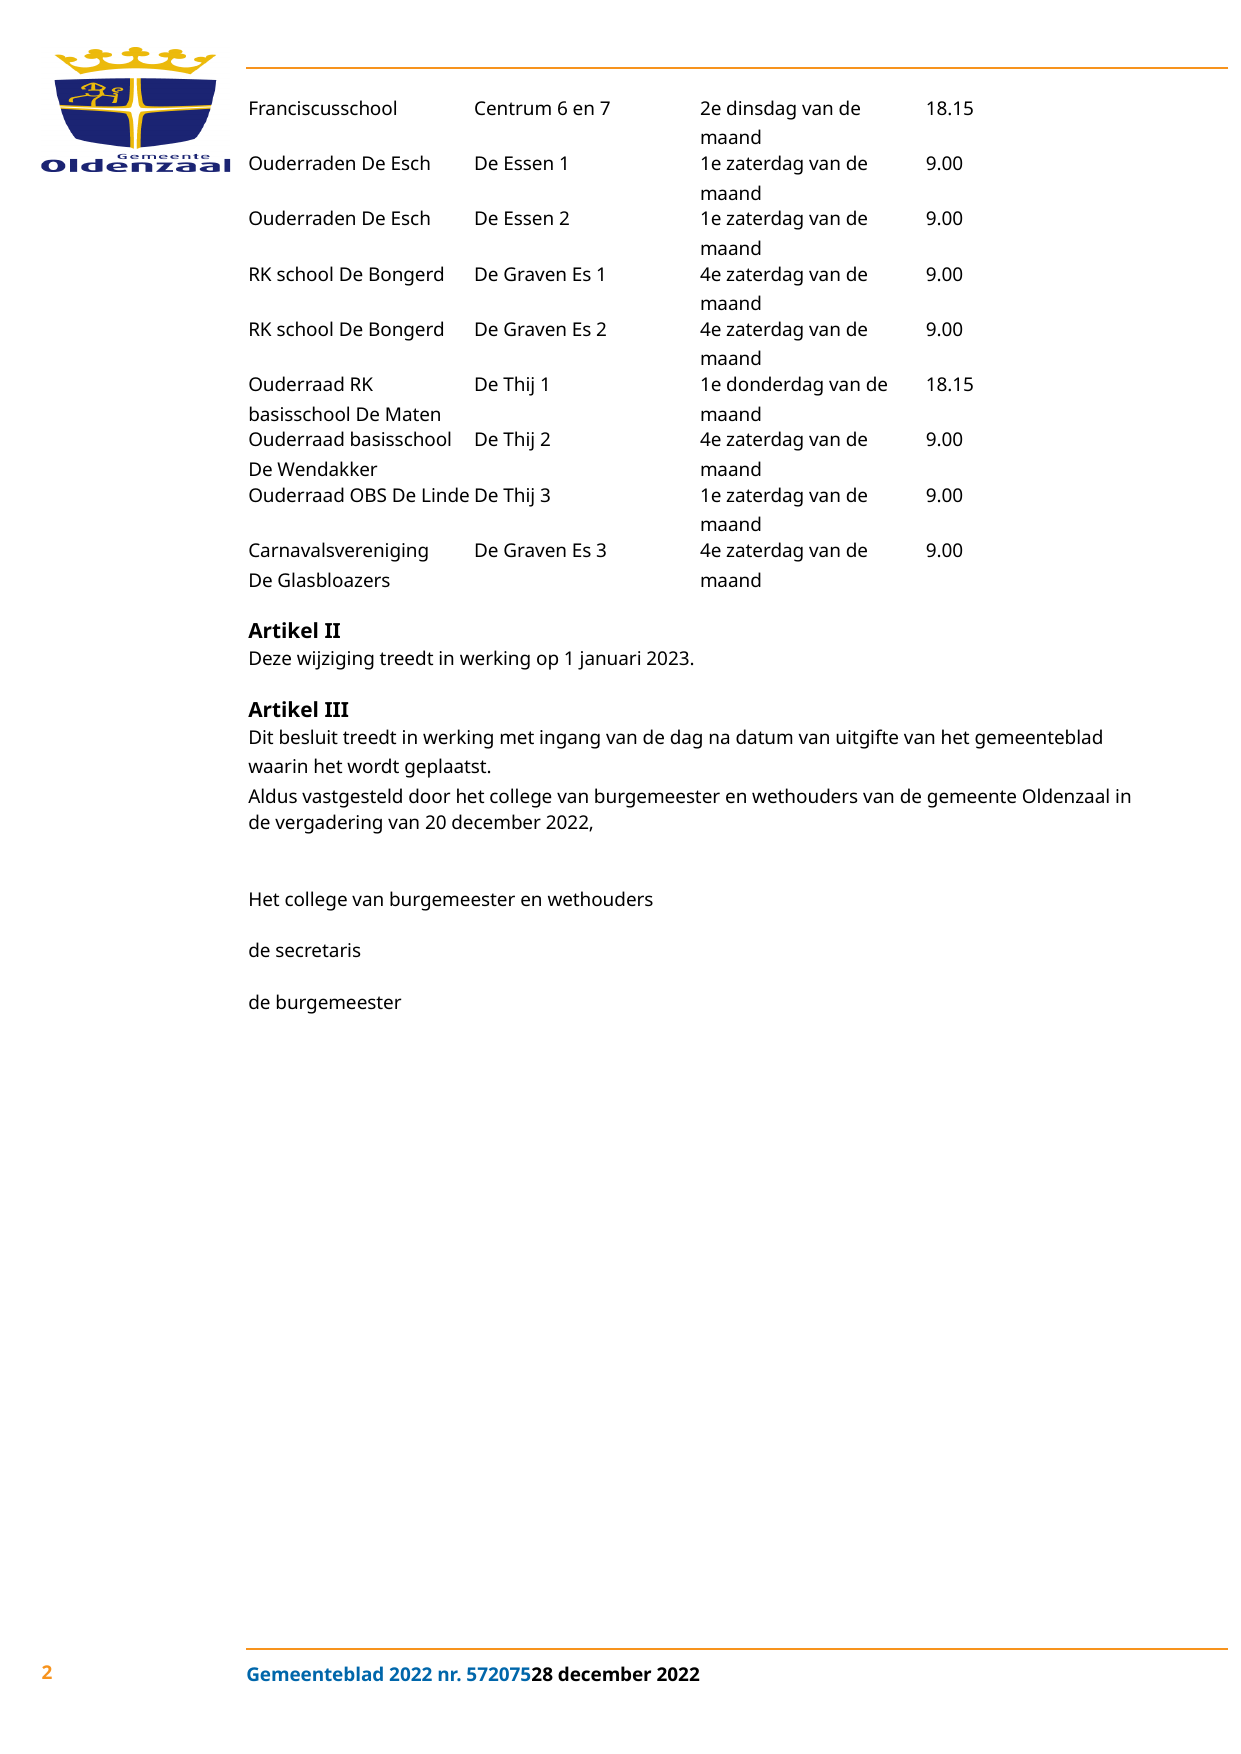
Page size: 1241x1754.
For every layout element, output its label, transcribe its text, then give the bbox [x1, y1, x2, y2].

table_cell 18.15 [926, 95, 1152, 150]
table_cell De Thij 3 [474, 482, 700, 537]
table_cell Ouderraad basisschool De Wendakker [248, 427, 474, 482]
table_cell 9.00 [926, 537, 1152, 593]
text Deze wijziging treedt in werking op 1 januari 2023. [248, 645, 1152, 671]
table_cell RK school De Bongerd [248, 316, 474, 371]
table_cell De Thij 2 [474, 427, 700, 482]
table_cell 18.15 [926, 371, 1152, 427]
table_cell 4e zaterdag van de maand [700, 261, 926, 316]
text de secretaris [248, 937, 1152, 963]
table_cell 9.00 [926, 316, 1152, 371]
table_cell 1e zaterdag van de maand [700, 150, 926, 205]
text Het college van burgemeester en wethouders [248, 886, 1152, 912]
table_cell De Graven Es 3 [474, 537, 700, 593]
table_cell Ouderraden De Esch [248, 205, 474, 261]
picture [41, 47, 231, 172]
table_cell 4e zaterdag van de maand [700, 316, 926, 371]
table_cell RK school De Bongerd [248, 261, 474, 316]
table_cell Ouderraad RK basisschool De Maten [248, 371, 474, 427]
text de burgemeester [248, 989, 1152, 1015]
table_cell 9.00 [926, 205, 1152, 261]
text Artikel III [248, 696, 1152, 724]
table_cell 9.00 [926, 427, 1152, 482]
table_cell 1e zaterdag van de maand [700, 482, 926, 537]
table_cell Ouderraad OBS De Linde [248, 482, 474, 537]
text Dit besluit treedt in werking met ingang van de dag na datum van uitgifte van het gemeenteblad waarin het wordt geplaatst. [248, 724, 1152, 779]
table_cell 1e donderdag van de maand [700, 371, 926, 427]
table_cell De Graven Es 2 [474, 316, 700, 371]
table_cell 4e zaterdag van de maand [700, 427, 926, 482]
table_cell Franciscusschool [248, 95, 474, 150]
table_cell 1e zaterdag van de maand [700, 205, 926, 261]
text Aldus vastgesteld door het college van burgemeester en wethouders van de gemeente Oldenzaal in de vergadering van 20 december 2022, [248, 783, 1152, 834]
table_cell 4e zaterdag van de maand [700, 537, 926, 593]
table_cell De Graven Es 1 [474, 261, 700, 316]
table_cell 9.00 [926, 261, 1152, 316]
table_cell Carnavalsvereniging De Glasbloazers [248, 537, 474, 593]
text Artikel II [248, 617, 1152, 645]
table_cell De Essen 1 [474, 150, 700, 205]
table_cell De Thij 1 [474, 371, 700, 427]
table_cell 2e dinsdag van de maand [700, 95, 926, 150]
table_cell Centrum 6 en 7 [474, 95, 700, 150]
table_cell De Essen 2 [474, 205, 700, 261]
table_cell Ouderraden De Esch [248, 150, 474, 205]
table_cell 9.00 [926, 150, 1152, 205]
table_cell 9.00 [926, 482, 1152, 537]
